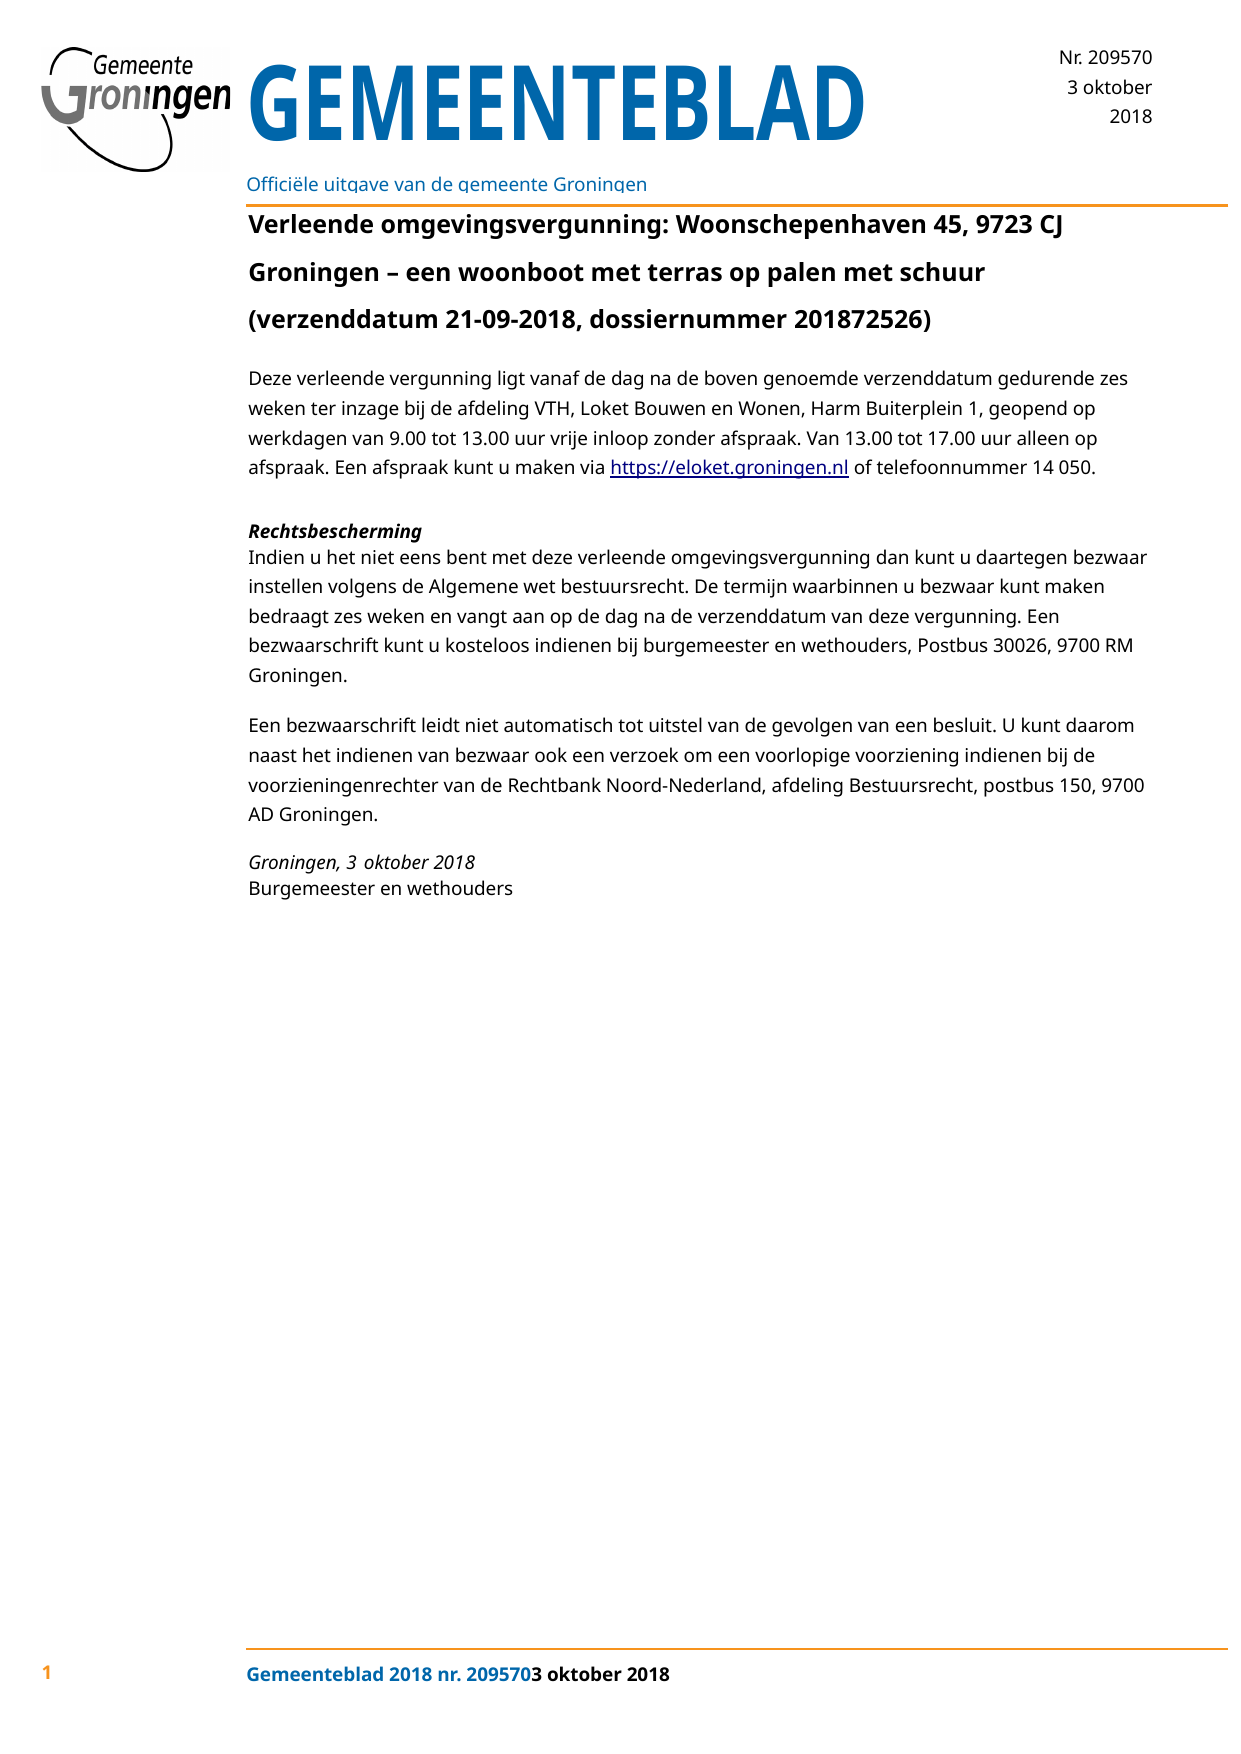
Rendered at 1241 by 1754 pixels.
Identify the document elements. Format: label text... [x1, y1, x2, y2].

picture [41, 47, 231, 172]
text Deze verleende vergunning ligt vanaf de dag na de boven genoemde verzenddatum gedurende zes weken ter inzage bij de afdeling VTH, Loket Bouwen en Wonen, Harm Buiterplein 1, geopend op werkdagen van 9.00 tot 13.00 uur vrije inloop zonder afspraak. Van 13.00 tot 17.00 uur alleen op afspraak. Een afspraak kunt u maken via https://eloket.groningen.nl of telefoonnummer 14 050. [248, 366, 1152, 480]
text Groningen, 3 oktober 2018 [248, 849, 1152, 875]
text Burgemeester en wethouders [248, 875, 1152, 901]
text Verleende omgevingsvergunning: Woonschepenhaven 45, 9723 CJ Groningen – een woonboot met terras op palen met schuur (verzenddatum 21-09-2018, dossiernummer 201872526) [248, 207, 1152, 336]
text Rechtsbescherming [248, 518, 1152, 544]
text Een bezwaarschrift leidt niet automatisch tot uitstel van de gevolgen van een besluit. U kunt daarom naast het indienen van bezwaar ook een verzoek om een voorlopige voorziening indienen bij de voorzieningenrechter van de Rechtbank Noord-Nederland, afdeling Bestuursrecht, postbus 150, 9700 AD Groningen. [248, 713, 1152, 827]
text Indien u het niet eens bent met deze verleende omgevingsvergunning dan kunt u daartegen bezwaar instellen volgens de Algemene wet bestuursrecht. De termijn waarbinnen u bezwaar kunt maken bedraagt zes weken en vangt aan op de dag na de verzenddatum van deze vergunning. Een bezwaarschrift kunt u kosteloos indienen bij burgemeester en wethouders, Postbus 30026, 9700 RM Groningen. [248, 544, 1152, 688]
